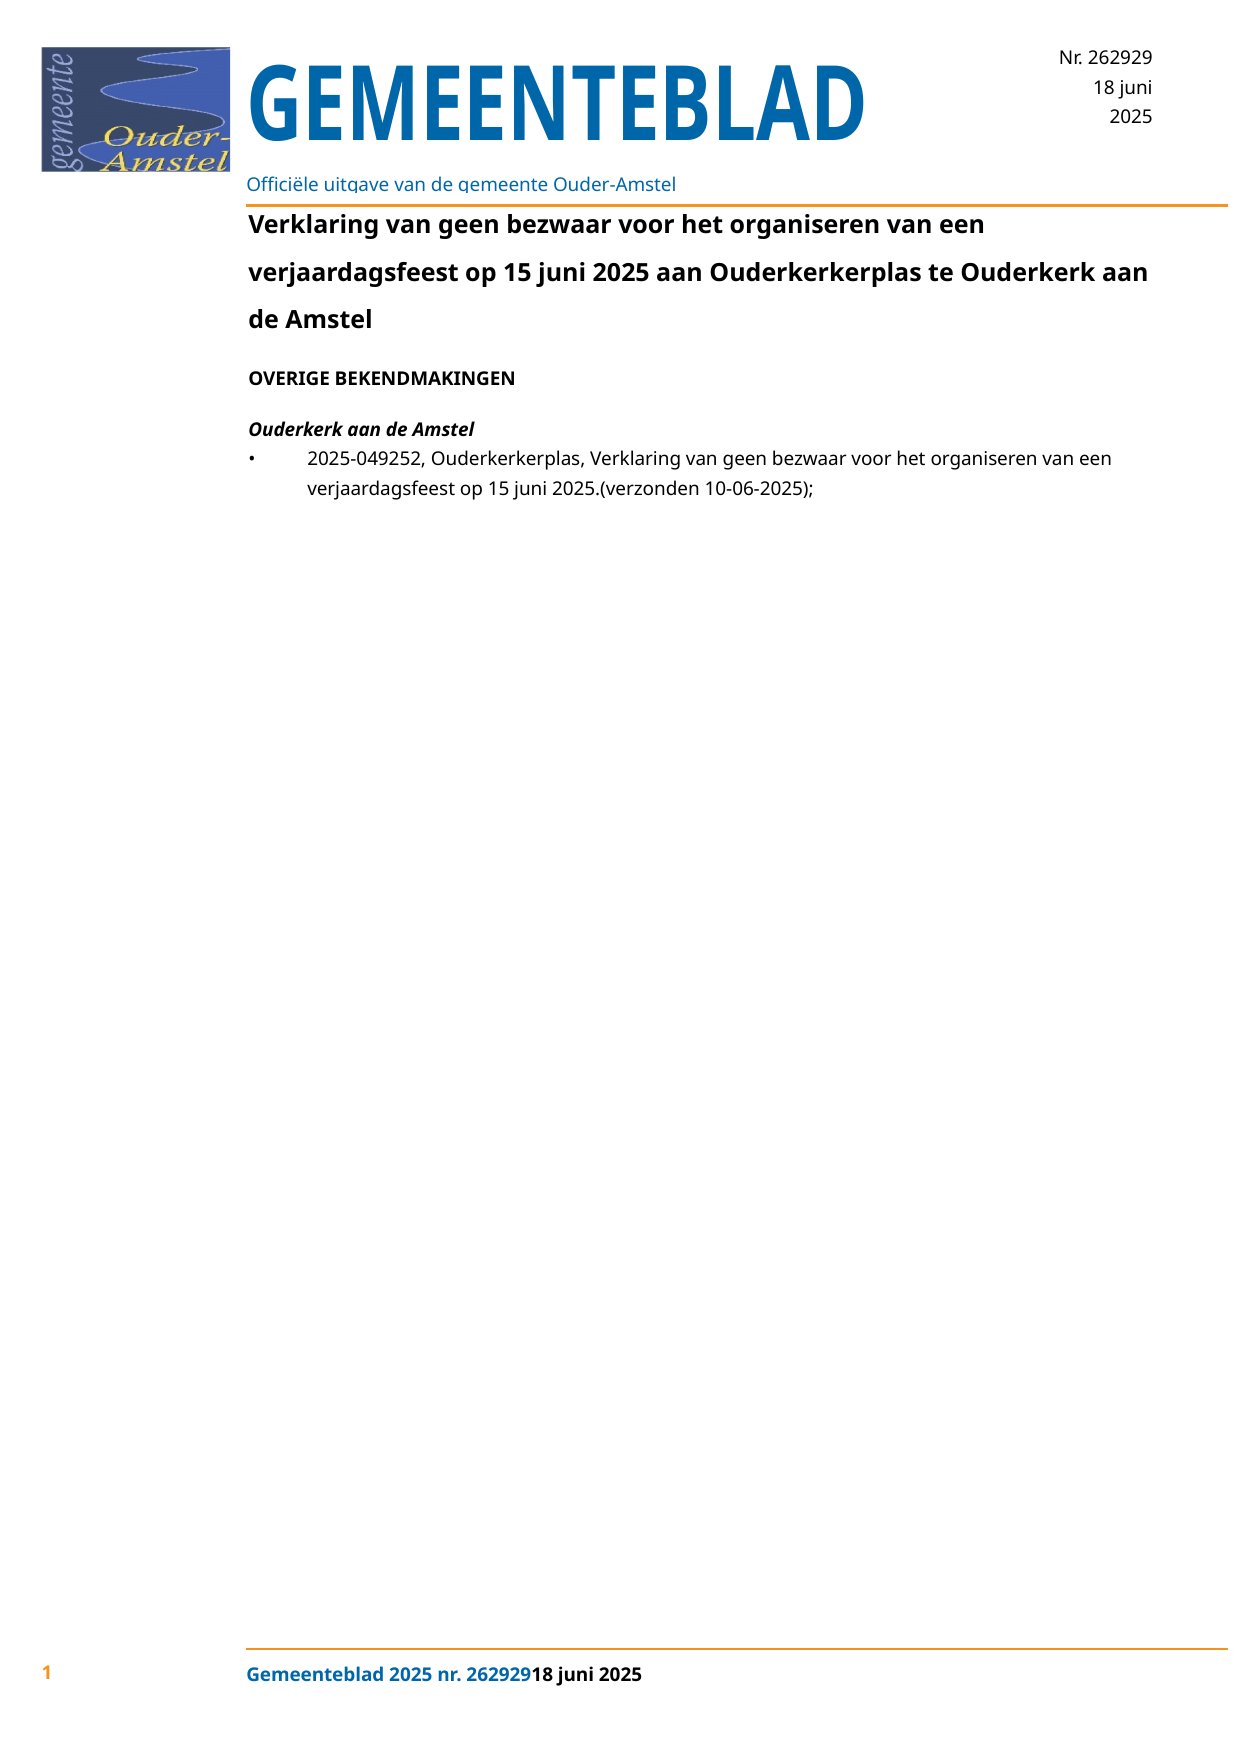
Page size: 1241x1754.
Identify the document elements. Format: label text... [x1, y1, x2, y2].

text Ouderkerk aan de Amstel [248, 416, 1152, 442]
picture [41, 47, 231, 172]
list 2025-049252, Ouderkerkerplas, Verklaring van geen bezwaar voor het organiseren van een verjaardagsfeest op 15 juni 2025.(verzonden 10-06-2025); [248, 446, 1152, 501]
text OVERIGE BEKENDMAKINGEN [248, 366, 1152, 391]
text Verklaring van geen bezwaar voor het organiseren van een verjaardagsfeest op 15 juni 2025 aan Ouderkerkerplas te Ouderkerk aan de Amstel [248, 207, 1152, 336]
